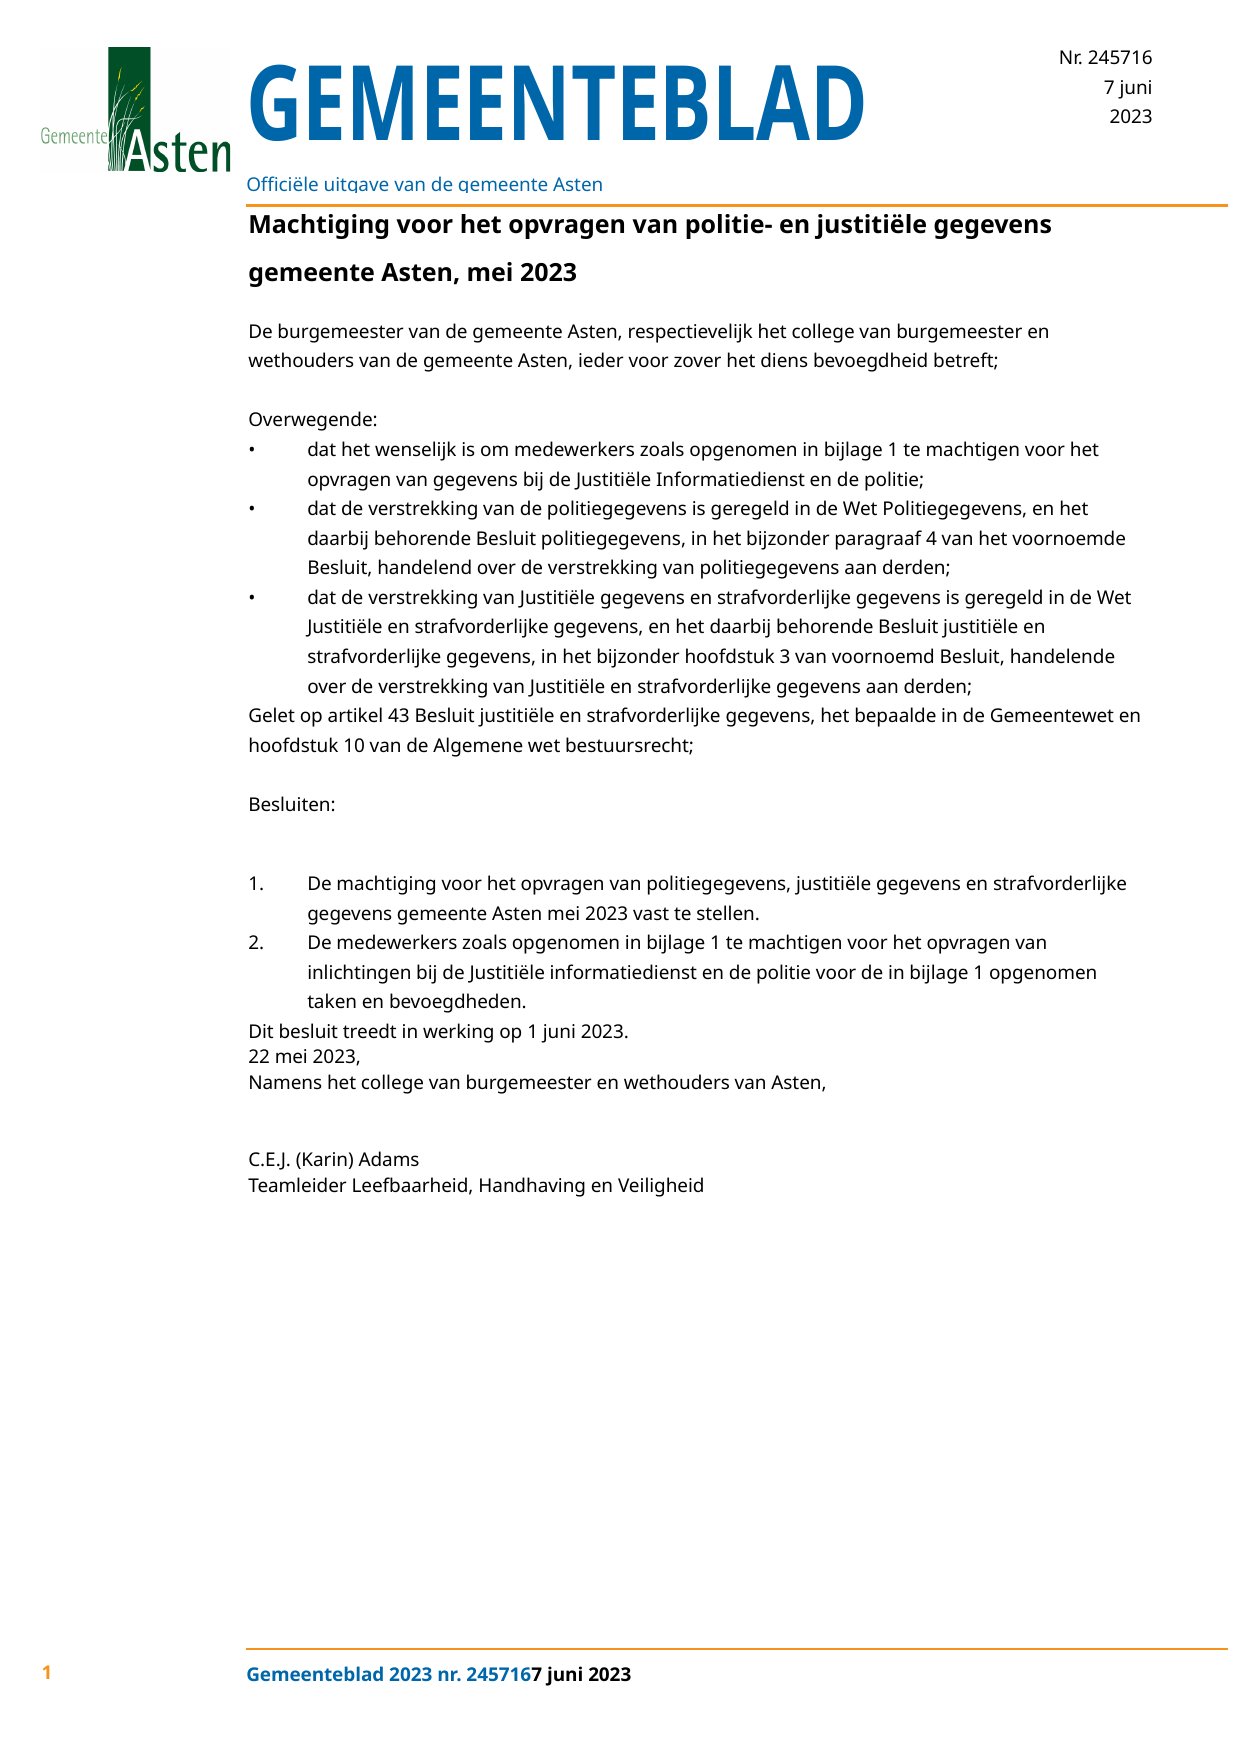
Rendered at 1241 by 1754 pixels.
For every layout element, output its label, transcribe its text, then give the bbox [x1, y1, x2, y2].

list dat de verstrekking van Justitiële gegevens en strafvorderlijke gegevens is geregeld in de Wet Justitiële en strafvorderlijke gegevens, en het daarbij behorende Besluit justitiële en strafvorderlijke gegevens, in het bijzonder hoofdstuk 3 van voornoemd Besluit, handelende over de verstrekking van Justitiële en strafvorderlijke gegevens aan derden; [248, 584, 1152, 699]
text Teamleider Leefbaarheid, Handhaving en Veiligheid [248, 1172, 1152, 1198]
picture [41, 47, 231, 172]
text C.E.J. (Karin) Adams [248, 1147, 1152, 1172]
list dat het wenselijk is om medewerkers zoals opgenomen in bijlage 1 te machtigen voor het opvragen van gegevens bij de Justitiële Informatiedienst en de politie; [248, 436, 1152, 492]
text Overwegende: [248, 407, 1152, 432]
list dat de verstrekking van de politiegegevens is geregeld in de Wet Politiegegevens, en het daarbij behorende Besluit politiegegevens, in het bijzonder paragraaf 4 van het voornoemde Besluit, handelend over de verstrekking van politiegegevens aan derden; [248, 495, 1152, 580]
text 22 mei 2023, [248, 1044, 1152, 1069]
text Besluiten: [248, 791, 1152, 817]
text Machtiging voor het opvragen van politie- en justitiële gegevens gemeente Asten, mei 2023 [248, 207, 1152, 288]
text De burgemeester van de gemeente Asten, respectievelijk het college van burgemeester en wethouders van de gemeente Asten, ieder voor zover het diens bevoegdheid betreft; [248, 318, 1152, 373]
text Gelet op artikel 43 Besluit justitiële en strafvorderlijke gegevens, het bepaalde in de Gemeentewet en hoofdstuk 10 van de Algemene wet bestuursrecht; [248, 702, 1152, 758]
text Namens het college van burgemeester en wethouders van Asten, [248, 1069, 1152, 1095]
text Dit besluit treedt in werking op 1 juni 2023. [248, 1018, 1152, 1044]
list De medewerkers zoals opgenomen in bijlage 1 te machtigen voor het opvragen van inlichtingen bij de Justitiële informatiedienst en de politie voor de in bijlage 1 opgenomen taken en bevoegdheden. [248, 929, 1152, 1014]
list De machtiging voor het opvragen van politiegegevens, justitiële gegevens en strafvorderlijke gegevens gemeente Asten mei 2023 vast te stellen. [248, 870, 1152, 925]
